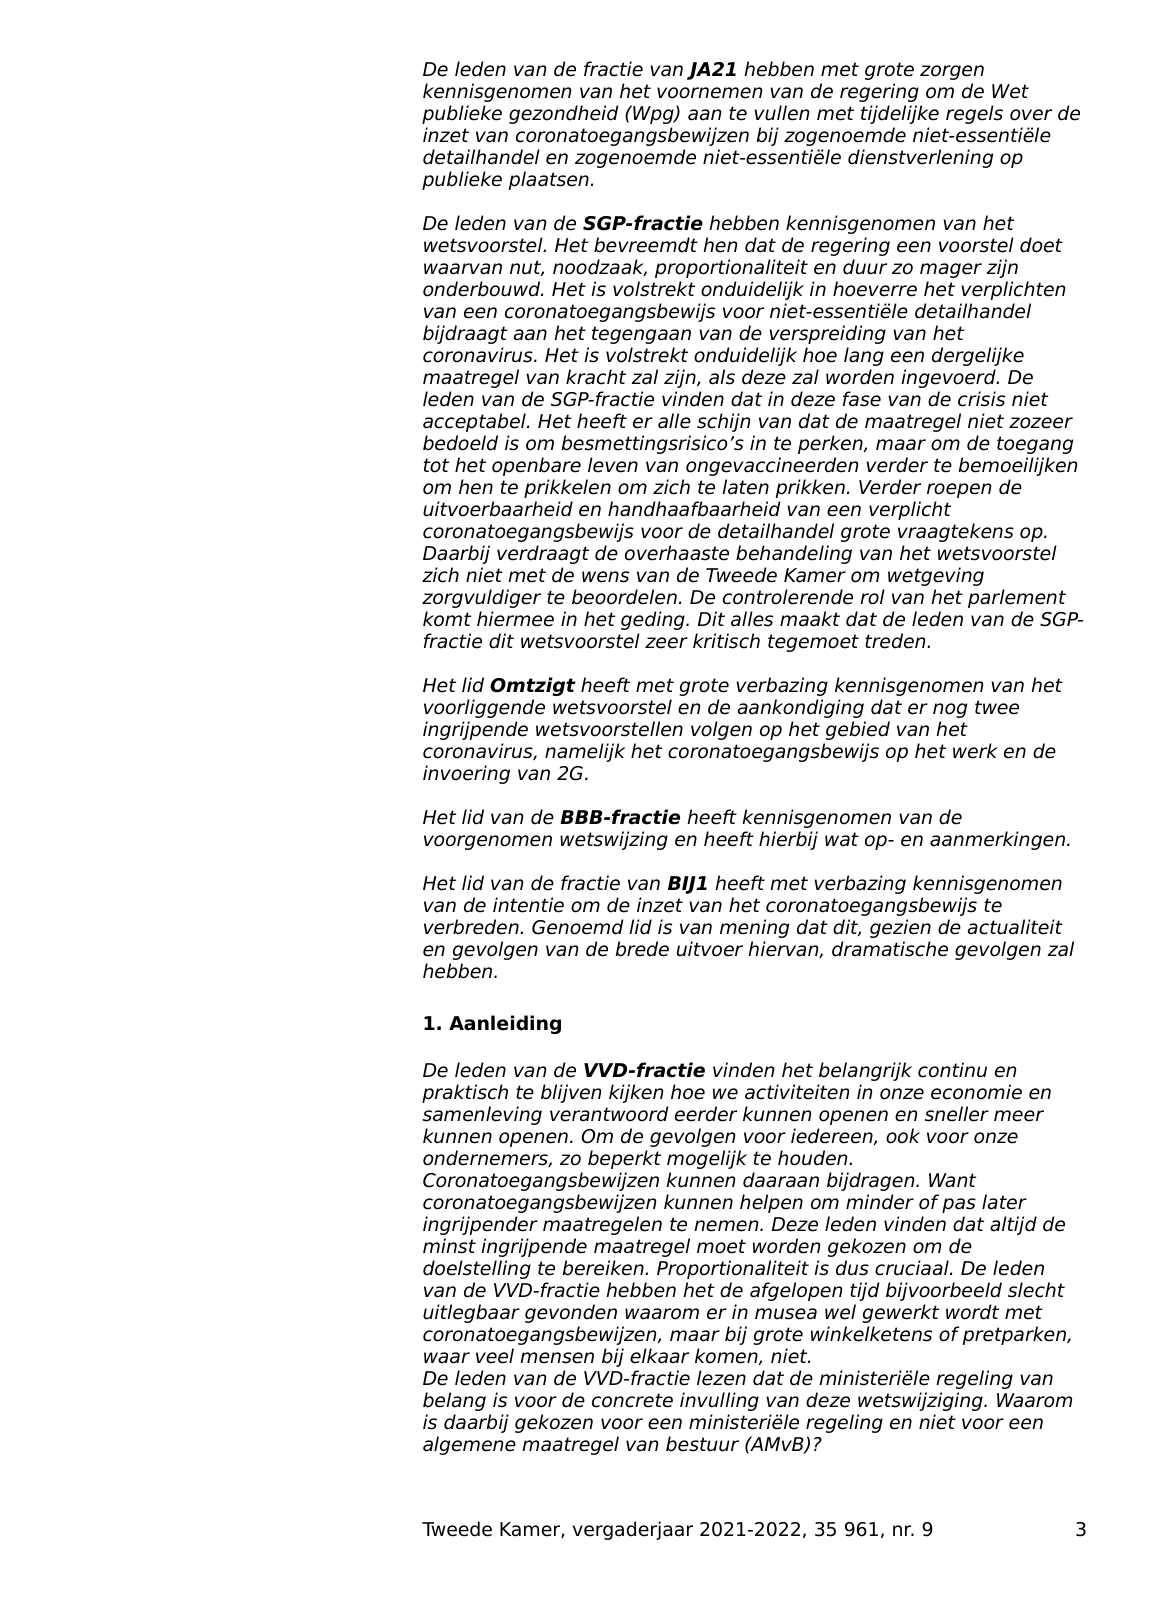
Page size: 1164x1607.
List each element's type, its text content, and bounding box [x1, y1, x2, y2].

text Het lid Omtzigt heeft met grote verbazing kennisgenomen van het voorliggende wetsvoorstel en de aankondiging dat er nog twee ingrijpende wetsvoorstellen volgen op het gebied van het coronavirus, namelijk het coronatoegangsbewijs op het werk en de invoering van 2G. [422, 675, 1087, 785]
subtitle 1. Aanleiding [422, 1013, 1087, 1035]
text Het lid van de BBB-fractie heeft kennisgenomen van de voorgenomen wetswijzing en heeft hierbij wat op- en aanmerkingen. [422, 807, 1087, 851]
text De leden van de VVD-fractie lezen dat de ministeriële regeling van belang is voor de concrete invulling van deze wetswijziging. Waarom is daarbij gekozen voor een ministeriële regeling en niet voor een algemene maatregel van bestuur (AMvB)? [422, 1368, 1087, 1456]
text De leden van de VVD-fractie vinden het belangrijk continu en praktisch te blijven kijken hoe we activiteiten in onze economie en samenleving verantwoord eerder kunnen openen en sneller meer kunnen openen. Om de gevolgen voor iedereen, ook voor onze ondernemers, zo beperkt mogelijk te houden. Coronatoegangsbewijzen kunnen daaraan bijdragen. Want coronatoegangsbewijzen kunnen helpen om minder of pas later ingrijpender maatregelen te nemen. Deze leden vinden dat altijd de minst ingrijpende maatregel moet worden gekozen om de doelstelling te bereiken. Proportionaliteit is dus cruciaal. De leden van de VVD-fractie hebben het de afgelopen tijd bijvoorbeeld slecht uitlegbaar gevonden waarom er in musea wel gewerkt wordt met coronatoegangsbewijzen, maar bij grote winkelketens of pretparken, waar veel mensen bij elkaar komen, niet. [422, 1060, 1087, 1368]
text Het lid van de fractie van BIJ1 heeft met verbazing kennisgenomen van de intentie om de inzet van het coronatoegangsbewijs te verbreden. Genoemd lid is van mening dat dit, gezien de actualiteit en gevolgen van de brede uitvoer hiervan, dramatische gevolgen zal hebben. [422, 873, 1087, 983]
text De leden van de fractie van JA21 hebben met grote zorgen kennisgenomen van het voornemen van de regering om de Wet publieke gezondheid (Wpg) aan te vullen met tijdelijke regels over de inzet van coronatoegangsbewijzen bij zogenoemde niet-essentiële detailhandel en zogenoemde niet-essentiële dienstverlening op publieke plaatsen. [422, 59, 1087, 191]
text De leden van de SGP-fractie hebben kennisgenomen van het wetsvoorstel. Het bevreemdt hen dat de regering een voorstel doet waarvan nut, noodzaak, proportionaliteit en duur zo mager zijn onderbouwd. Het is volstrekt onduidelijk in hoeverre het verplichten van een coronatoegangsbewijs voor niet-essentiële detailhandel bijdraagt aan het tegengaan van de verspreiding van het coronavirus. Het is volstrekt onduidelijk hoe lang een dergelijke maatregel van kracht zal zijn, als deze zal worden ingevoerd. De leden van de SGP-fractie vinden dat in deze fase van de crisis niet acceptabel. Het heeft er alle schijn van dat de maatregel niet zozeer bedoeld is om besmettingsrisico’s in te perken, maar om de toegang tot het openbare leven van ongevaccineerden verder te bemoeilijken om hen te prikkelen om zich te laten prikken. Verder roepen de uitvoerbaarheid en handhaafbaarheid van een verplicht coronatoegangsbewijs voor de detailhandel grote vraagtekens op. Daarbij verdraagt de overhaaste behandeling van het wetsvoorstel zich niet met de wens van de Tweede Kamer om wetgeving zorgvuldiger te beoordelen. De controlerende rol van het parlement komt hiermee in het geding. Dit alles maakt dat de leden van de SGP-fractie dit wetsvoorstel zeer kritisch tegemoet treden. [422, 213, 1087, 653]
